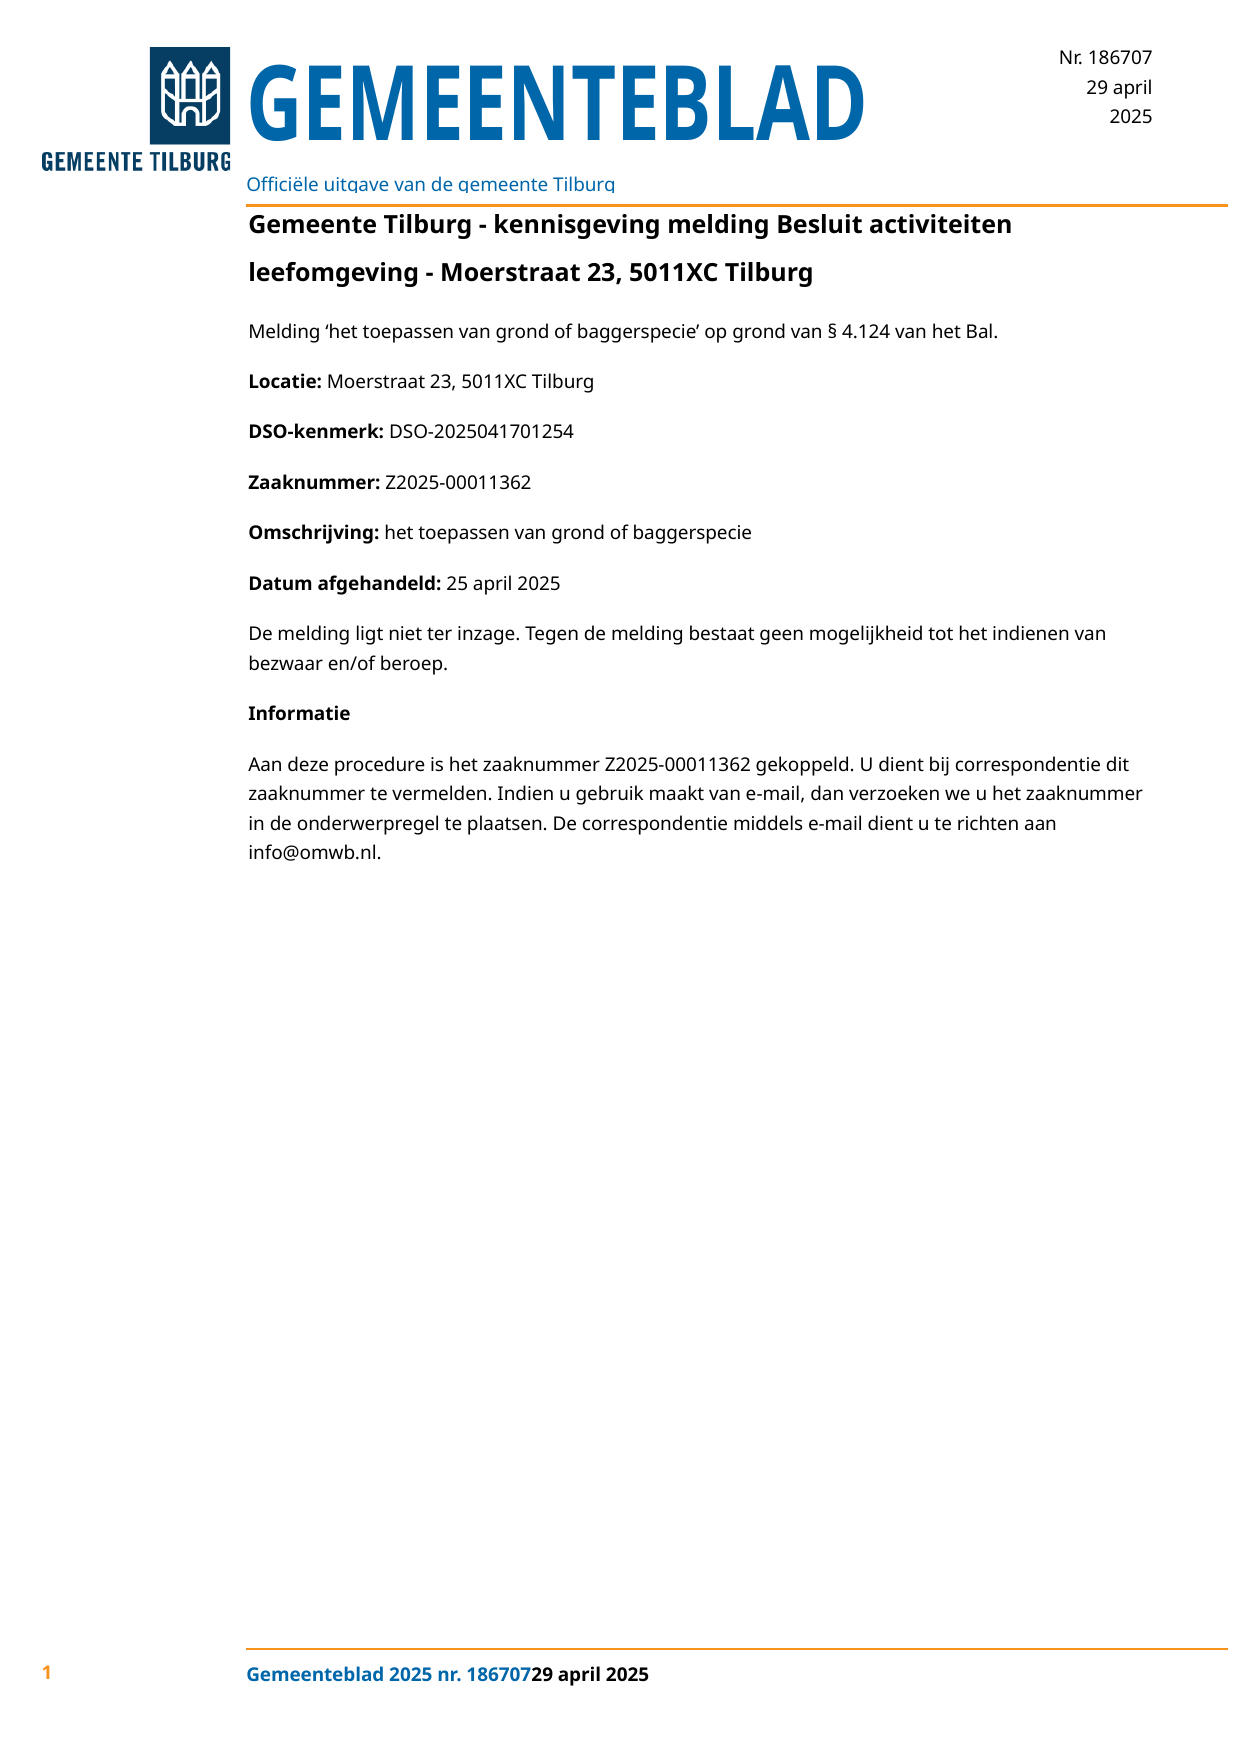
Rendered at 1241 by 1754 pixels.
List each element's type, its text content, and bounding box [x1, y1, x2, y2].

picture [41, 47, 231, 172]
text Datum afgehandeld: 25 april 2025 [248, 570, 1152, 596]
text Locatie: Moerstraat 23, 5011XC Tilburg [248, 368, 1152, 394]
text Omschrijving: het toepassen van grond of baggerspecie [248, 519, 1152, 545]
text De melding ligt niet ter inzage. Tegen de melding bestaat geen mogelijkheid tot het indienen van bezwaar en/of beroep. [248, 620, 1152, 676]
text Informatie [248, 700, 1152, 726]
text Melding ‘het toepassen van grond of baggerspecie’ op grond van § 4.124 van het Bal. [248, 318, 1152, 344]
text Zaaknummer: Z2025-00011362 [248, 469, 1152, 495]
text Gemeente Tilburg - kennisgeving melding Besluit activiteiten leefomgeving - Moerstraat 23, 5011XC Tilburg [248, 207, 1152, 288]
text Aan deze procedure is het zaaknummer Z2025-00011362 gekoppeld. U dient bij correspondentie dit zaaknummer te vermelden. Indien u gebruik maakt van e-mail, dan verzoeken we u het zaaknummer in de onderwerpregel te plaatsen. De correspondentie middels e-mail dient u te richten aan info@omwb.nl. [248, 751, 1152, 865]
text DSO-kenmerk: DSO-2025041701254 [248, 419, 1152, 444]
